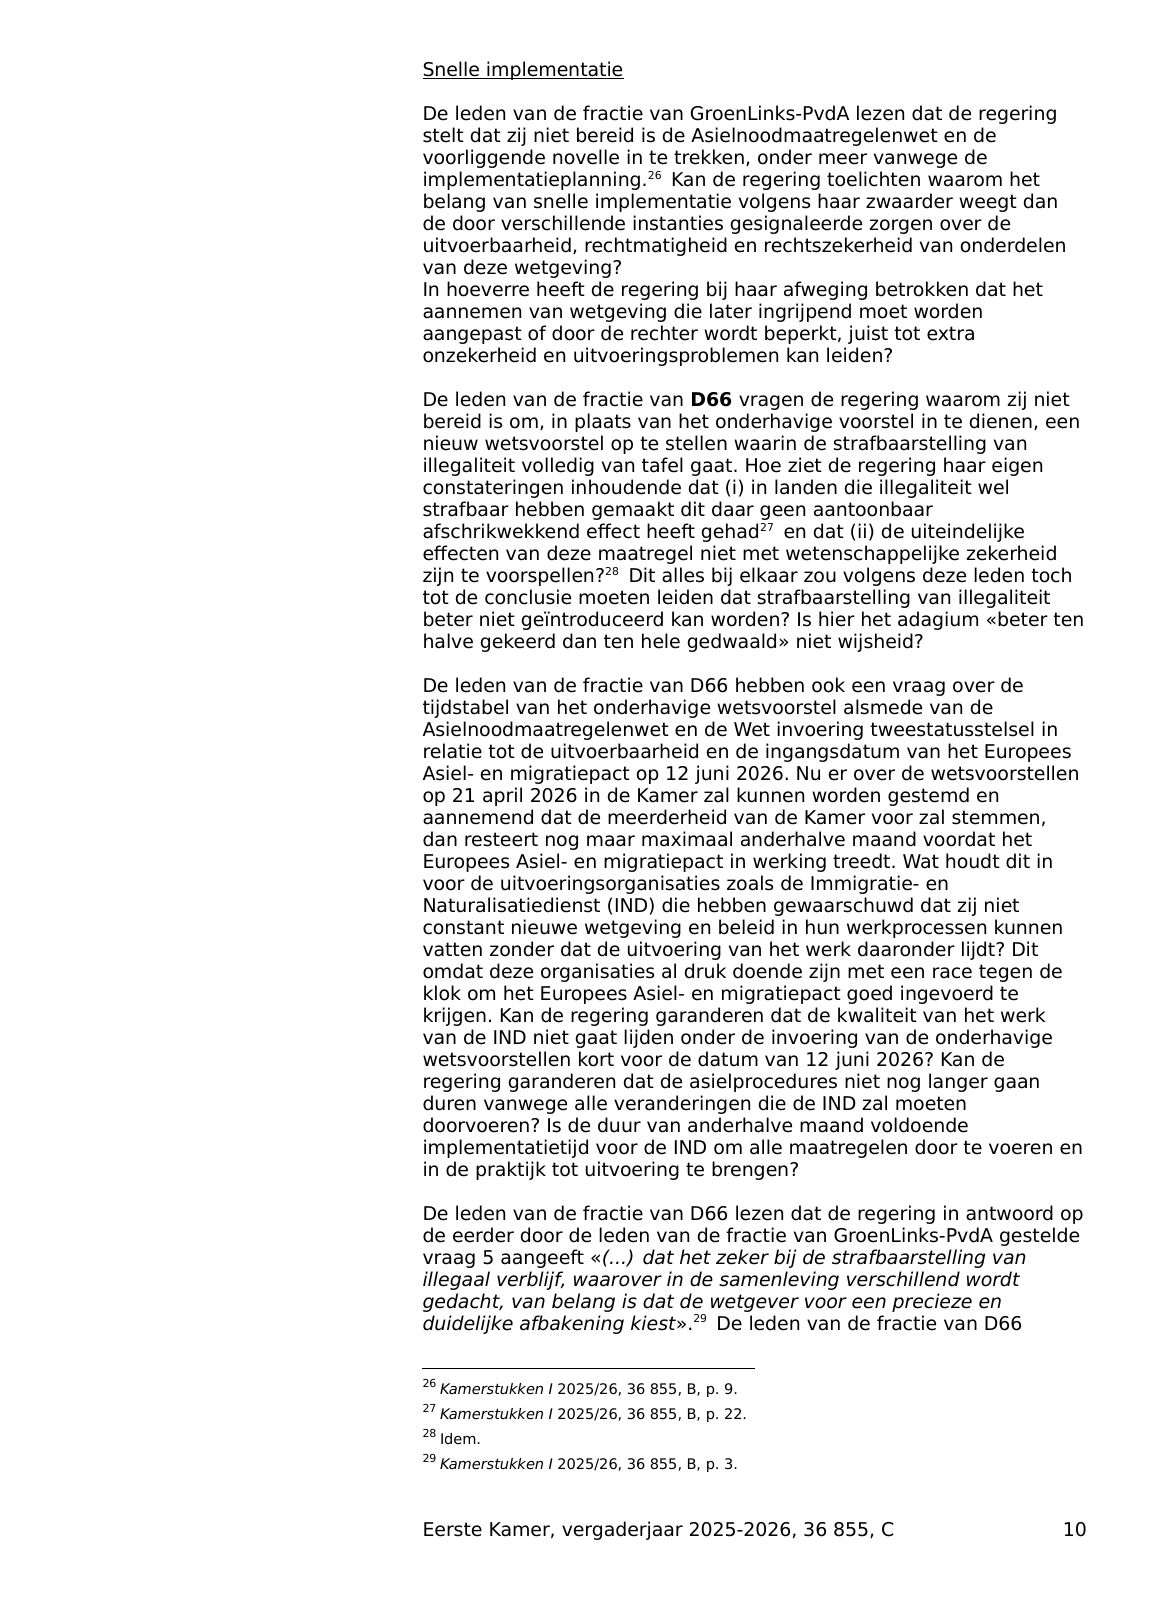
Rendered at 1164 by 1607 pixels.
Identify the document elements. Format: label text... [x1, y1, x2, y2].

text Idem. [422, 1427, 1087, 1449]
text De leden van de fractie van D66 lezen dat de regering in antwoord op de eerder door de leden van de fractie van GroenLinks-PvdA gestelde vraag 5 aangeeft «(...) dat het zeker bij de strafbaarstelling van illegaal verblijf, waarover in de samenleving verschillend wordt gedacht, van belang is dat de wetgever voor een precieze en duidelijke afbakening kiest». De leden van de fractie van D66 [422, 1203, 1087, 1335]
subtitle Snelle implementatie [422, 59, 1087, 81]
text Kamerstukken I 2025/26, 36 855, B, p. 3. [422, 1452, 1087, 1474]
text In hoeverre heeft de regering bij haar afweging betrokken dat het aannemen van wetgeving die later ingrijpend moet worden aangepast of door de rechter wordt beperkt, juist tot extra onzekerheid en uitvoeringsproblemen kan leiden? [422, 279, 1087, 367]
text Kamerstukken I 2025/26, 36 855, B, p. 22. [422, 1402, 1087, 1424]
text Kamerstukken I 2025/26, 36 855, B, p. 9. [422, 1377, 1087, 1399]
text De leden van de fractie van GroenLinks-PvdA lezen dat de regering stelt dat zij niet bereid is de Asielnoodmaatregelenwet en de voorliggende novelle in te trekken, onder meer vanwege de implementatieplanning. Kan de regering toelichten waarom het belang van snelle implementatie volgens haar zwaarder weegt dan de door verschillende instanties gesignaleerde zorgen over de uitvoerbaarheid, rechtmatigheid en rechtszekerheid van onderdelen van deze wetgeving? [422, 103, 1087, 279]
text De leden van de fractie van D66 vragen de regering waarom zij niet bereid is om, in plaats van het onderhavige voorstel in te dienen, een nieuw wetsvoorstel op te stellen waarin de strafbaarstelling van illegaliteit volledig van tafel gaat. Hoe ziet de regering haar eigen constateringen inhoudende dat (i) in landen die illegaliteit wel strafbaar hebben gemaakt dit daar geen aantoonbaar afschrikwekkend effect heeft gehad en dat (ii) de uiteindelijke effecten van deze maatregel niet met wetenschappelijke zekerheid zijn te voorspellen? Dit alles bij elkaar zou volgens deze leden toch tot de conclusie moeten leiden dat strafbaarstelling van illegaliteit beter niet geïntroduceerd kan worden? Is hier het adagium «beter ten halve gekeerd dan ten hele gedwaald» niet wijsheid? [422, 389, 1087, 653]
text De leden van de fractie van D66 hebben ook een vraag over de tijdstabel van het onderhavige wetsvoorstel alsmede van de Asielnoodmaatregelenwet en de Wet invoering tweestatusstelsel in relatie tot de uitvoerbaarheid en de ingangsdatum van het Europees Asiel- en migratiepact op 12 juni 2026. Nu er over de wetsvoorstellen op 21 april 2026 in de Kamer zal kunnen worden gestemd en aannemend dat de meerderheid van de Kamer voor zal stemmen, dan resteert nog maar maximaal anderhalve maand voordat het Europees Asiel- en migratiepact in werking treedt. Wat houdt dit in voor de uitvoeringsorganisaties zoals de Immigratie- en Naturalisatiedienst (IND) die hebben gewaarschuwd dat zij niet constant nieuwe wetgeving en beleid in hun werkprocessen kunnen vatten zonder dat de uitvoering van het werk daaronder lijdt? Dit omdat deze organisaties al druk doende zijn met een race tegen de klok om het Europees Asiel- en migratiepact goed ingevoerd te krijgen. Kan de regering garanderen dat de kwaliteit van het werk van de IND niet gaat lijden onder de invoering van de onderhavige wetsvoorstellen kort voor de datum van 12 juni 2026? Kan de regering garanderen dat de asielprocedures niet nog langer gaan duren vanwege alle veranderingen die de IND zal moeten doorvoeren? Is de duur van anderhalve maand voldoende implementatietijd voor de IND om alle maatregelen door te voeren en in de praktijk tot uitvoering te brengen? [422, 675, 1087, 1181]
